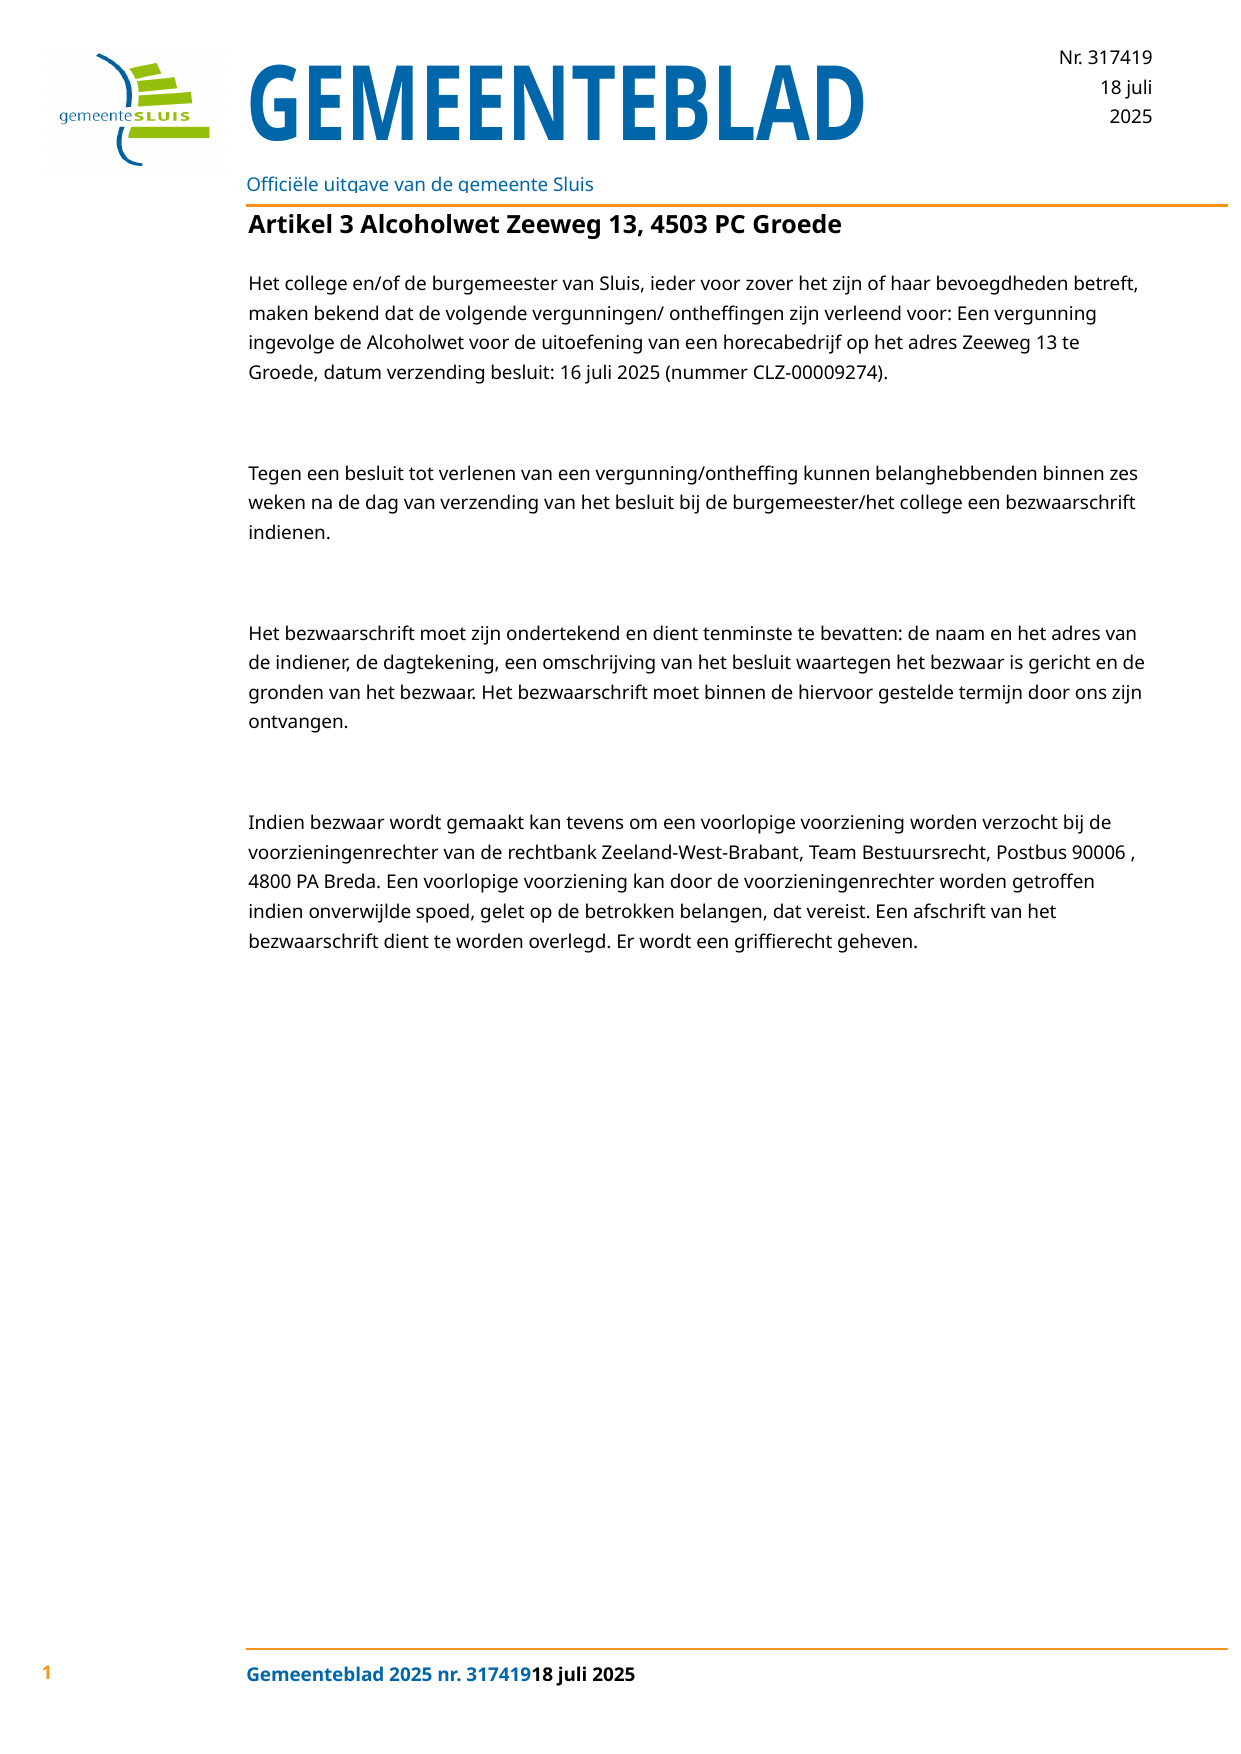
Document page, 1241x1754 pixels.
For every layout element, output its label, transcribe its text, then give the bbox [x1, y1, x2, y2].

text Het bezwaarschrift moet zijn ondertekend en dient tenminste te bevatten: de naam en het adres van de indiener, de dagtekening, een omschrijving van het besluit waartegen het bezwaar is gericht en de gronden van het bezwaar. Het bezwaarschrift moet binnen de hiervoor gestelde termijn door ons zijn ontvangen. [248, 620, 1152, 734]
text Artikel 3 Alcoholwet Zeeweg 13, 4503 PC Groede [248, 207, 1152, 241]
text Indien bezwaar wordt gemaakt kan tevens om een voorlopige voorziening worden verzocht bij de voorzieningenrechter van de rechtbank Zeeland-West-Brabant, Team Bestuursrecht, Postbus 90006 , 4800 PA Breda. Een voorlopige voorziening kan door de voorzieningenrechter worden getroffen indien onverwijlde spoed, gelet op de betrokken belangen, dat vereist. Een afschrift van het bezwaarschrift dient te worden overlegd. Er wordt een griffierecht geheven. [248, 809, 1152, 953]
picture [41, 47, 231, 172]
text Tegen een besluit tot verlenen van een vergunning/ontheffing kunnen belanghebbenden binnen zes weken na de dag van verzending van het besluit bij de burgemeester/het college een bezwaarschrift indienen. [248, 460, 1152, 545]
text Het college en/of de burgemeester van Sluis, ieder voor zover het zijn of haar bevoegdheden betreft, maken bekend dat de volgende vergunningen/ ontheffingen zijn verleend voor: Een vergunning ingevolge de Alcoholwet voor de uitoefening van een horecabedrijf op het adres Zeeweg 13 te Groede, datum verzending besluit: 16 juli 2025 (nummer CLZ-00009274). [248, 270, 1152, 385]
